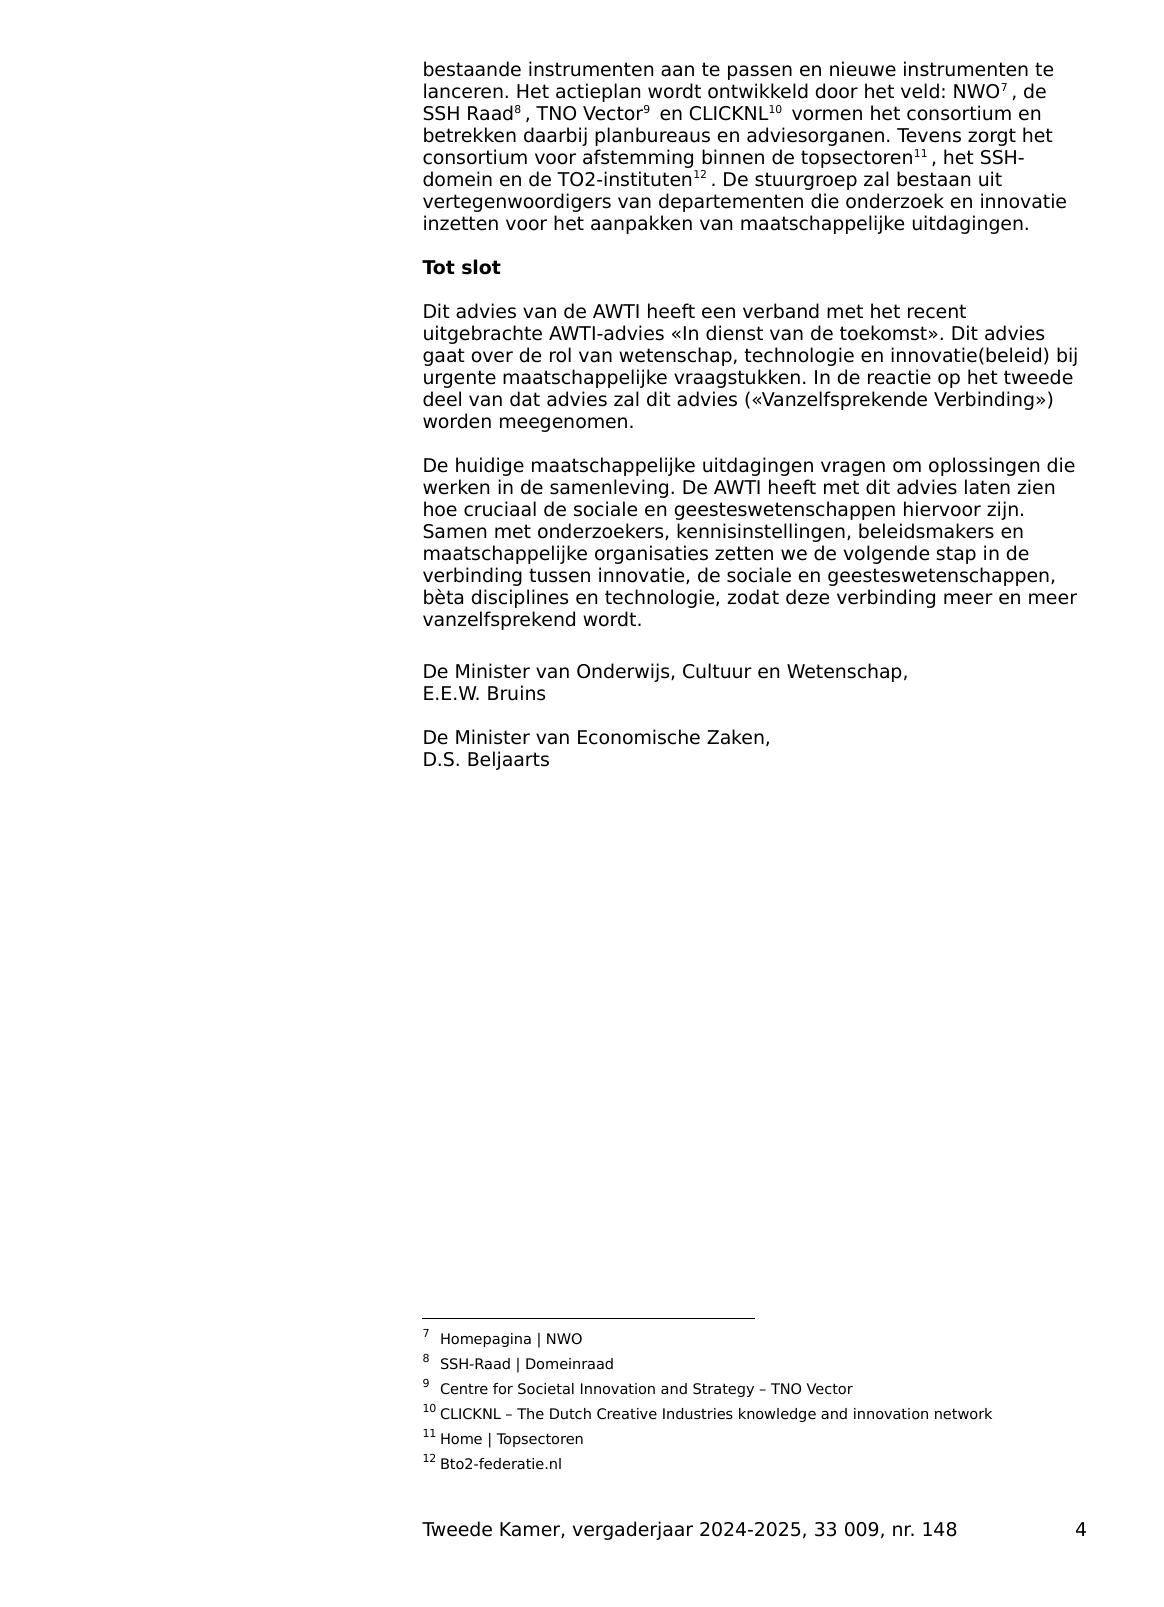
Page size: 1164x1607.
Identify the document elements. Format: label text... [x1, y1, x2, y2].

text De Minister van Onderwijs, Cultuur en Wetenschap, E.E.W. Bruins [422, 661, 1087, 705]
text CLICKNL – The Dutch Creative Industries knowledge and innovation network [422, 1402, 1087, 1424]
text De huidige maatschappelijke uitdagingen vragen om oplossingen die werken in de samenleving. De AWTI heeft met dit advies laten zien hoe cruciaal de sociale en geesteswetenschappen hiervoor zijn. Samen met onderzoekers, kennisinstellingen, beleidsmakers en maatschappelijke organisaties zetten we de volgende stap in de verbinding tussen innovatie, de sociale en geesteswetenschappen, bèta disciplines en technologie, zodat deze verbinding meer en meer vanzelfsprekend wordt. [422, 455, 1087, 631]
text Home | Topsectoren [422, 1427, 1087, 1449]
text SSH-Raad | Domeinraad [422, 1352, 1087, 1374]
text Dit advies van de AWTI heeft een verband met het recent uitgebrachte AWTI-advies «In dienst van de toekomst». Dit advies gaat over de rol van wetenschap, technologie en innovatie(beleid) bij urgente maatschappelijke vraagstukken. In de reactie op het tweede deel van dat advies zal dit advies («Vanzelfsprekende Verbinding») worden meegenomen. [422, 301, 1087, 433]
text Homepagina | NWO [422, 1327, 1087, 1349]
text bestaande instrumenten aan te passen en nieuwe instrumenten te lanceren. Het actieplan wordt ontwikkeld door het veld: NWO, de SSH Raad, TNO Vector en CLICKNL vormen het consortium en betrekken daarbij planbureaus en adviesorganen. Tevens zorgt het consortium voor afstemming binnen de topsectoren, het SSH-domein en de TO2-instituten. De stuurgroep zal bestaan uit vertegenwoordigers van departementen die onderzoek en innovatie inzetten voor het aanpakken van maatschappelijke uitdagingen. [422, 59, 1087, 235]
text Centre for Societal Innovation and Strategy – TNO Vector [422, 1377, 1087, 1399]
text De Minister van Economische Zaken, D.S. Beljaarts [422, 727, 1087, 771]
text Bto2-federatie.nl [422, 1452, 1087, 1474]
subtitle Tot slot [422, 257, 1087, 279]
